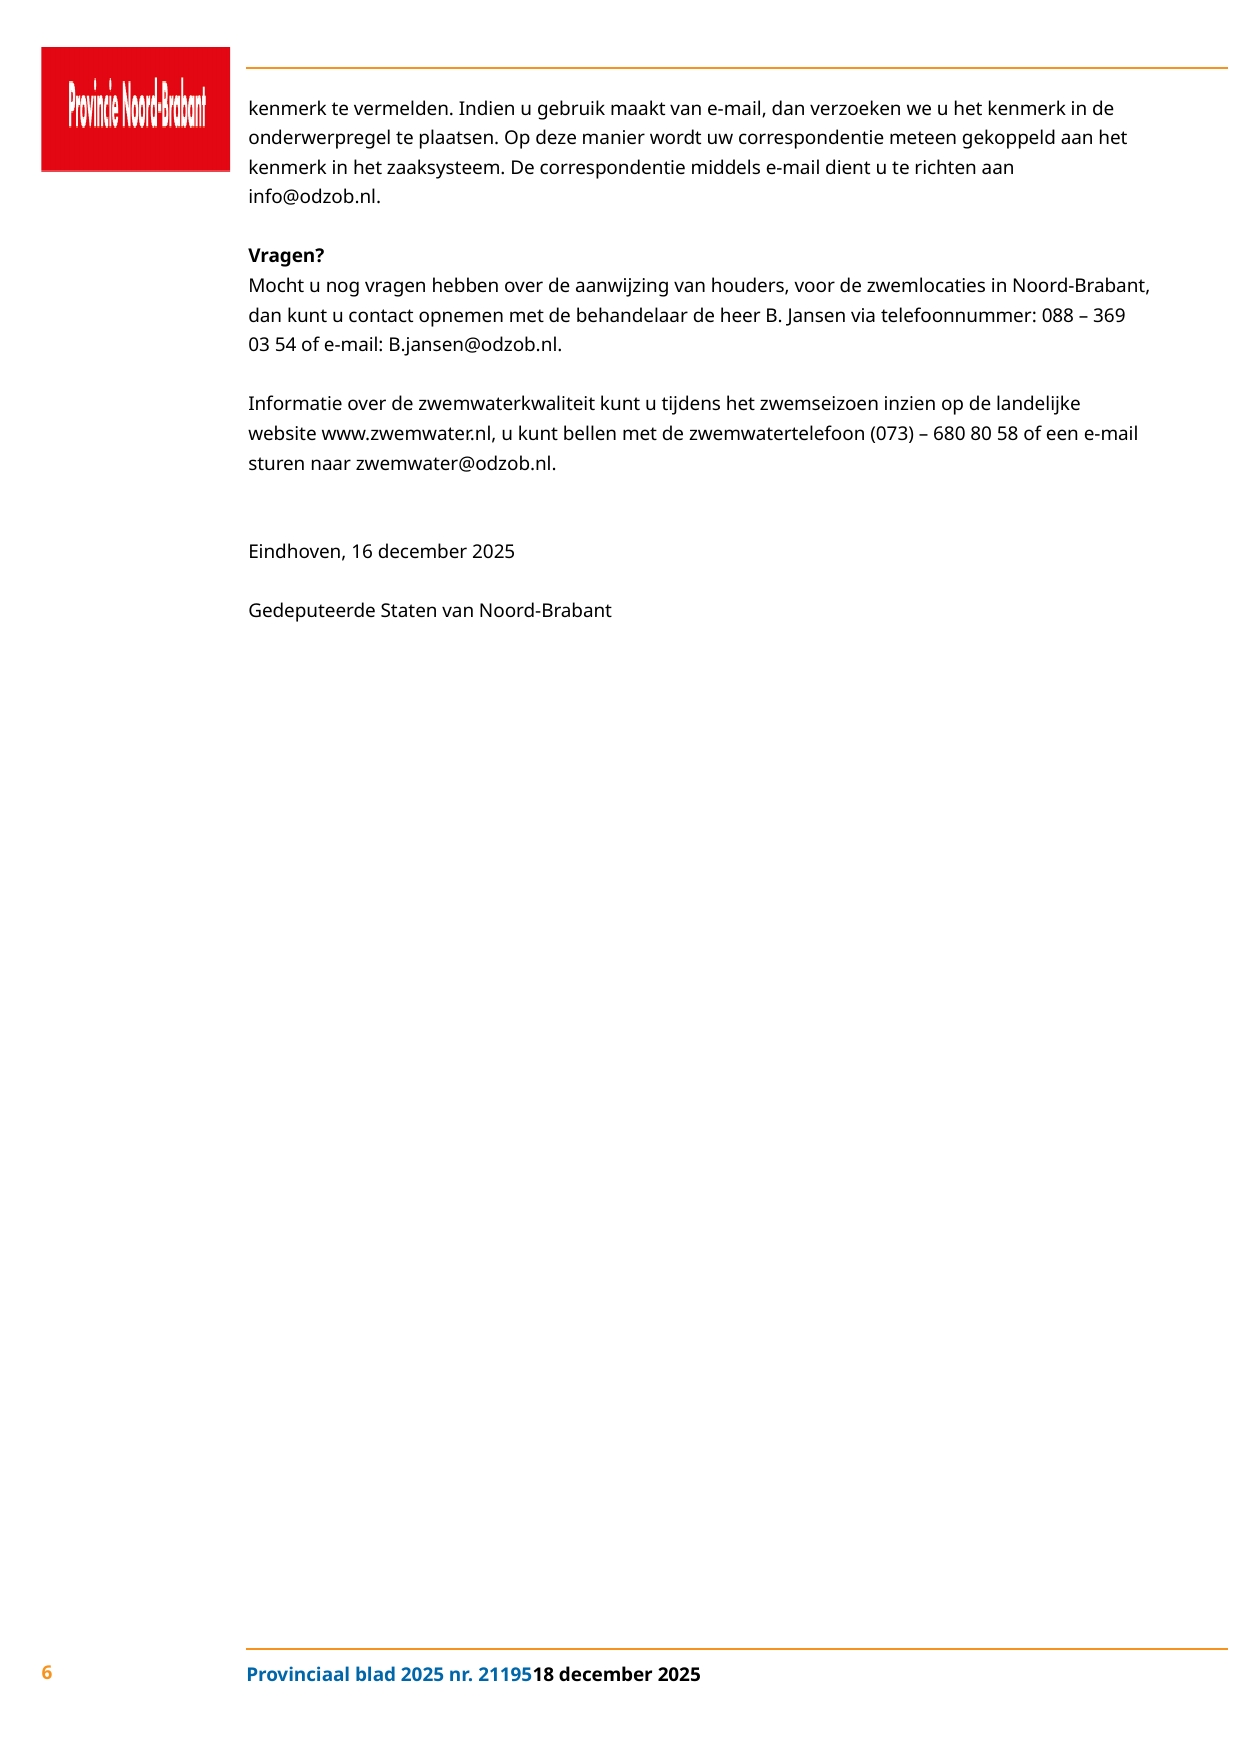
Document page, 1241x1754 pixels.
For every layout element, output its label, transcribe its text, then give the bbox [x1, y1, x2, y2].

text Informatie over de zwemwaterkwaliteit kunt u tijdens het zwemseizoen inzien op de landelijke website www.zwemwater.nl, u kunt bellen met de zwemwatertelefoon (073) – 680 80 58 of een e-mail sturen naar zwemwater@odzob.nl. [248, 391, 1152, 476]
picture [41, 47, 231, 172]
text Gedeputeerde Staten van Noord-Brabant [248, 598, 1152, 623]
text Vragen? [248, 243, 1152, 268]
text Mocht u nog vragen hebben over de aanwijzing van houders, voor de zwemlocaties in Noord-Brabant, dan kunt u contact opnemen met de behandelaar de heer B. Jansen via telefoonnummer: 088 – 369 03 54 of e-mail: B.jansen@odzob.nl. [248, 272, 1152, 357]
text kenmerk te vermelden. Indien u gebruik maakt van e-mail, dan verzoeken we u het kenmerk in de onderwerpregel te plaatsen. Op deze manier wordt uw correspondentie meteen gekoppeld aan het kenmerk in het zaaksysteem. De correspondentie middels e-mail dient u te richten aan info@odzob.nl. [248, 95, 1152, 209]
text Eindhoven, 16 december 2025 [248, 538, 1152, 564]
